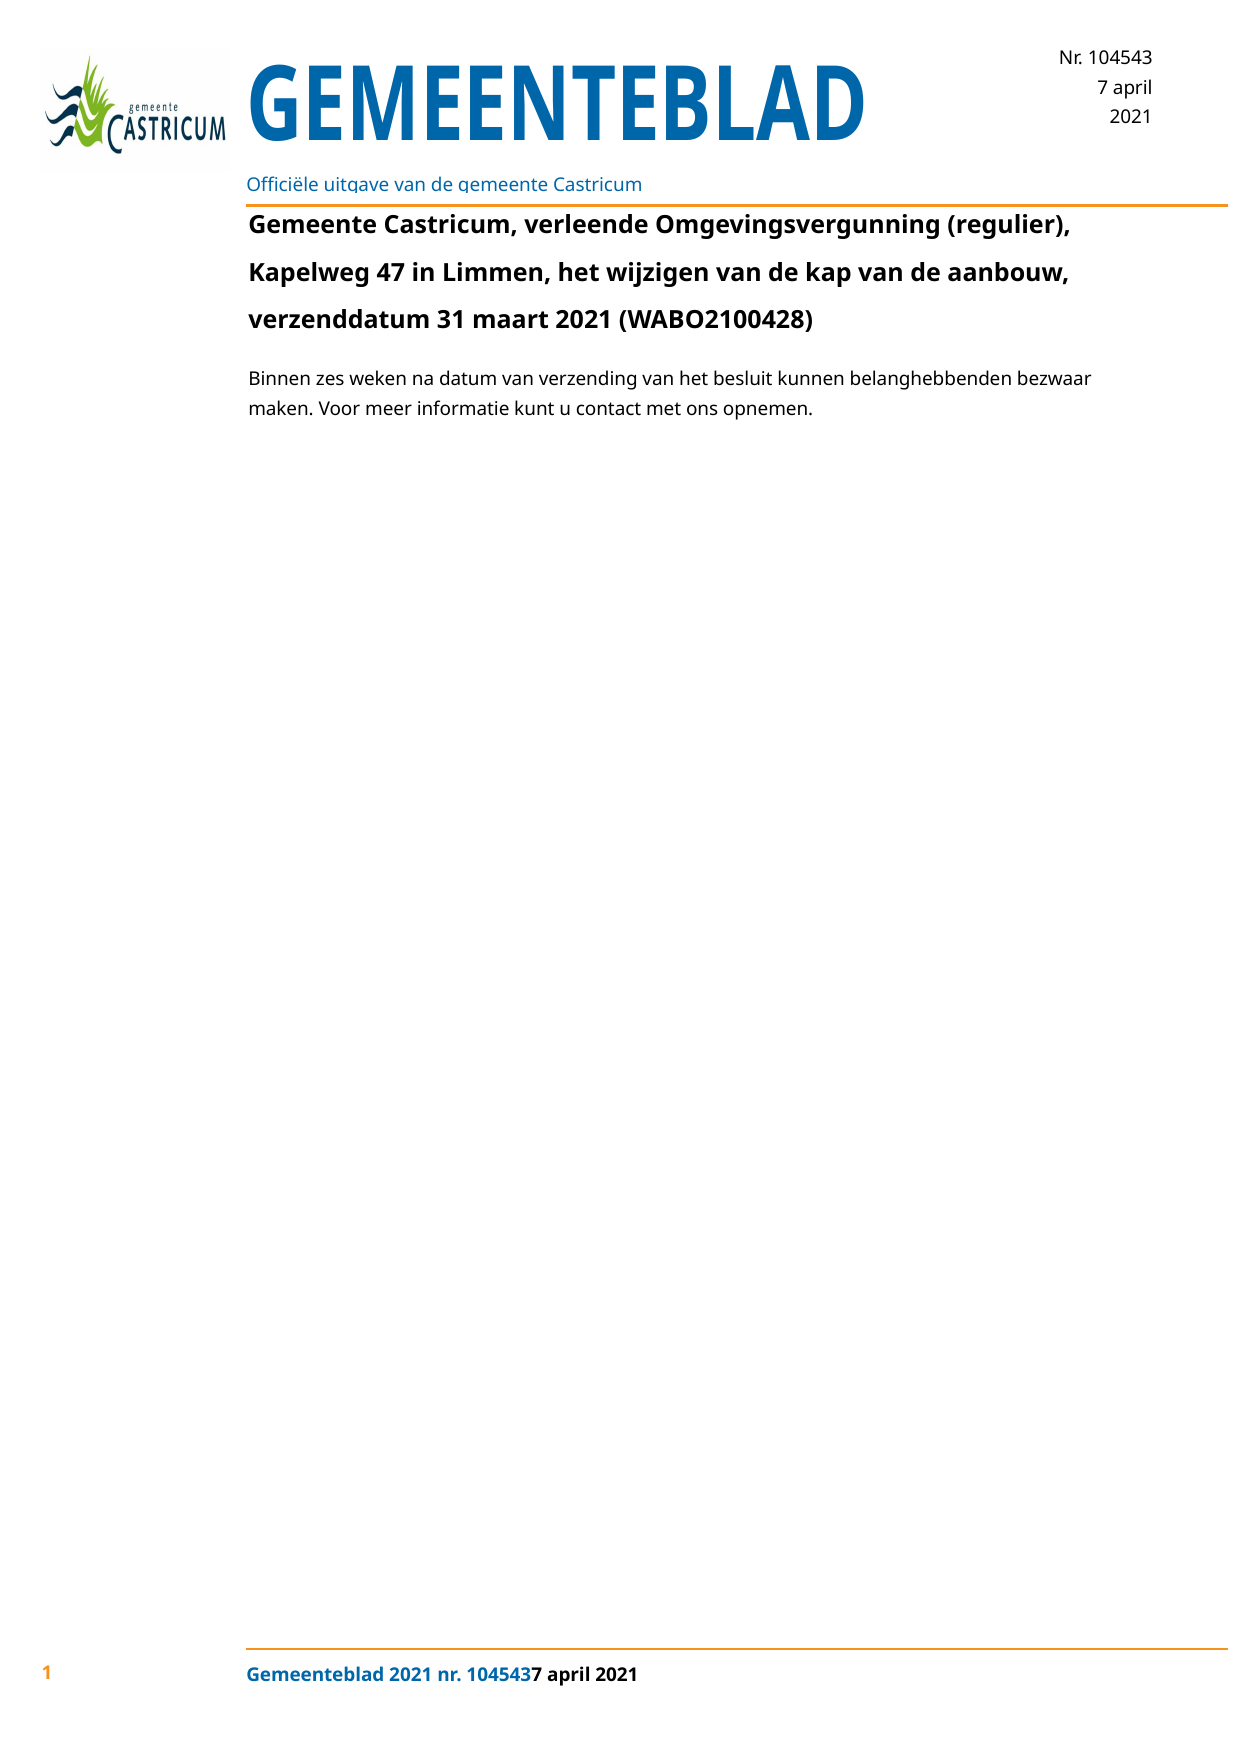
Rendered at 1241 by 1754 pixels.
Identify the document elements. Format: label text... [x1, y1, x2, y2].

picture [41, 47, 231, 172]
text Binnen zes weken na datum van verzending van het besluit kunnen belanghebbenden bezwaar maken. Voor meer informatie kunt u contact met ons opnemen. [248, 366, 1152, 421]
text Gemeente Castricum, verleende Omgevingsvergunning (regulier), Kapelweg 47 in Limmen, het wijzigen van de kap van de aanbouw, verzenddatum 31 maart 2021 (WABO2100428) [248, 207, 1152, 336]
